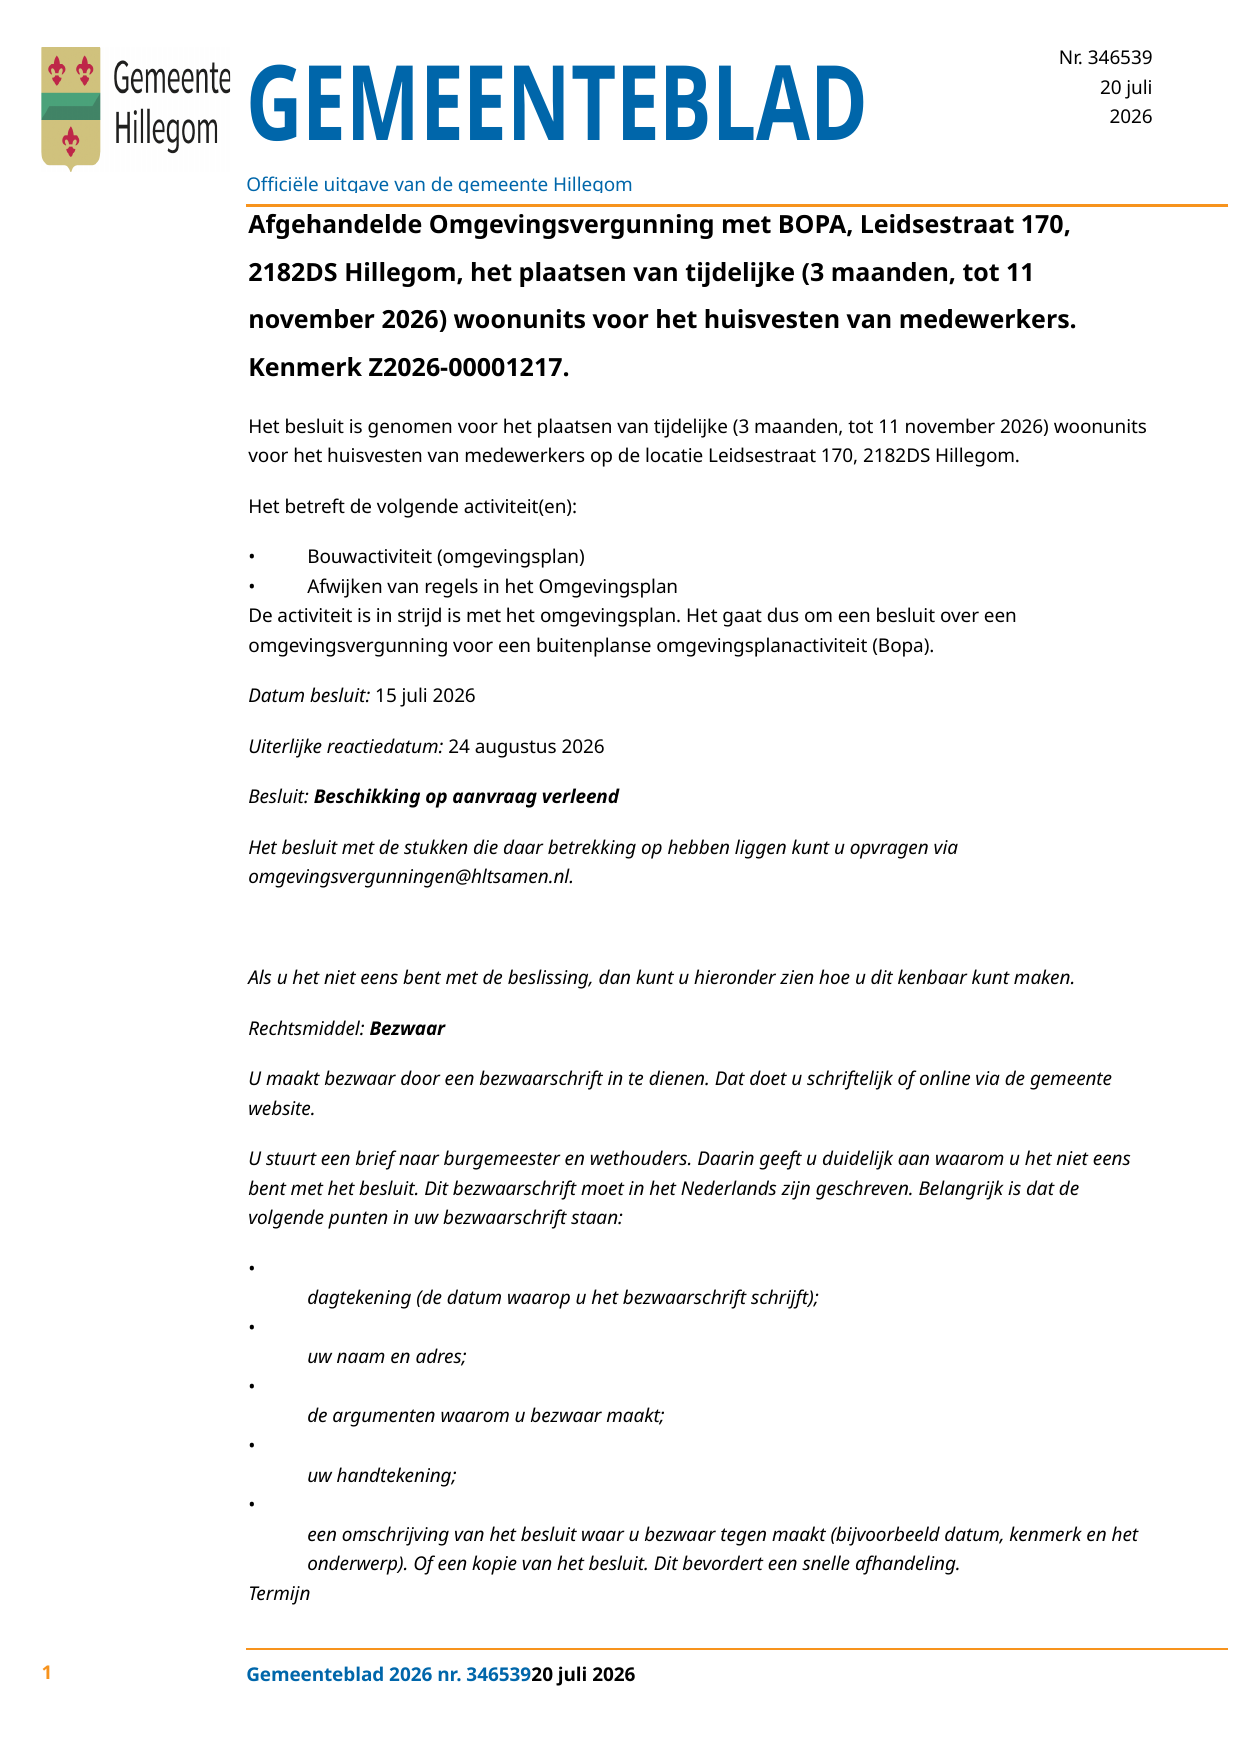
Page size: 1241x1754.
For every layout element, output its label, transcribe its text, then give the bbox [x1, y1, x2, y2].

text Besluit: Beschikking op aanvraag verleend [248, 783, 1152, 809]
text Uiterlijke reactiedatum: 24 augustus 2026 [248, 733, 1152, 759]
text Het besluit met de stukken die daar betrekking op hebben liggen kunt u opvragen via omgevingsvergunningen@hltsamen.nl. [248, 834, 1152, 889]
list Bouwactiviteit (omgevingsplan) [248, 543, 1152, 569]
list Afwijken van regels in het Omgevingsplan [248, 573, 1152, 599]
text Rechtsmiddel: Bezwaar [248, 1015, 1152, 1041]
picture [41, 47, 231, 172]
text Het betreft de volgende activiteit(en): [248, 493, 1152, 519]
text Als u het niet eens bent met de beslissing, dan kunt u hieronder zien hoe u dit kenbaar kunt maken. [248, 964, 1152, 990]
text Termijn [248, 1580, 1152, 1606]
list een omschrijving van het besluit waar u bezwaar tegen maakt (bijvoorbeeld datum, kenmerk en het onderwerp). Of een kopie van het besluit. Dit bevordert een snelle afhandeling. [248, 1521, 1152, 1576]
list uw handtekening; [248, 1462, 1152, 1488]
text Het besluit is genomen voor het plaatsen van tijdelijke (3 maanden, tot 11 november 2026) woonunits voor het huisvesten van medewerkers op de locatie Leidsestraat 170, 2182DS Hillegom. [248, 413, 1152, 468]
list uw naam en adres; [248, 1343, 1152, 1369]
list dagtekening (de datum waarop u het bezwaarschrift schrijft); [248, 1284, 1152, 1310]
text U stuurt een brief naar burgemeester en wethouders. Daarin geeft u duidelijk aan waarom u het niet eens bent met het besluit. Dit bezwaarschrift moet in het Nederlands zijn geschreven. Belangrijk is dat de volgende punten in uw bezwaarschrift staan: [248, 1145, 1152, 1230]
list de argumenten waarom u bezwaar maakt; [248, 1403, 1152, 1428]
text Datum besluit: 15 juli 2026 [248, 683, 1152, 708]
text U maakt bezwaar door een bezwaarschrift in te dienen. Dat doet u schriftelijk of online via de gemeente website. [248, 1065, 1152, 1121]
text Afgehandelde Omgevingsvergunning met BOPA, Leidsestraat 170, 2182DS Hillegom, het plaatsen van tijdelijke (3 maanden, tot 11 november 2026) woonunits voor het huisvesten van medewerkers. Kenmerk Z2026-00001217. [248, 207, 1152, 384]
text De activiteit is in strijd is met het omgevingsplan. Het gaat dus om een besluit over een omgevingsvergunning voor een buitenplanse omgevingsplanactiviteit (Bopa). [248, 603, 1152, 658]
